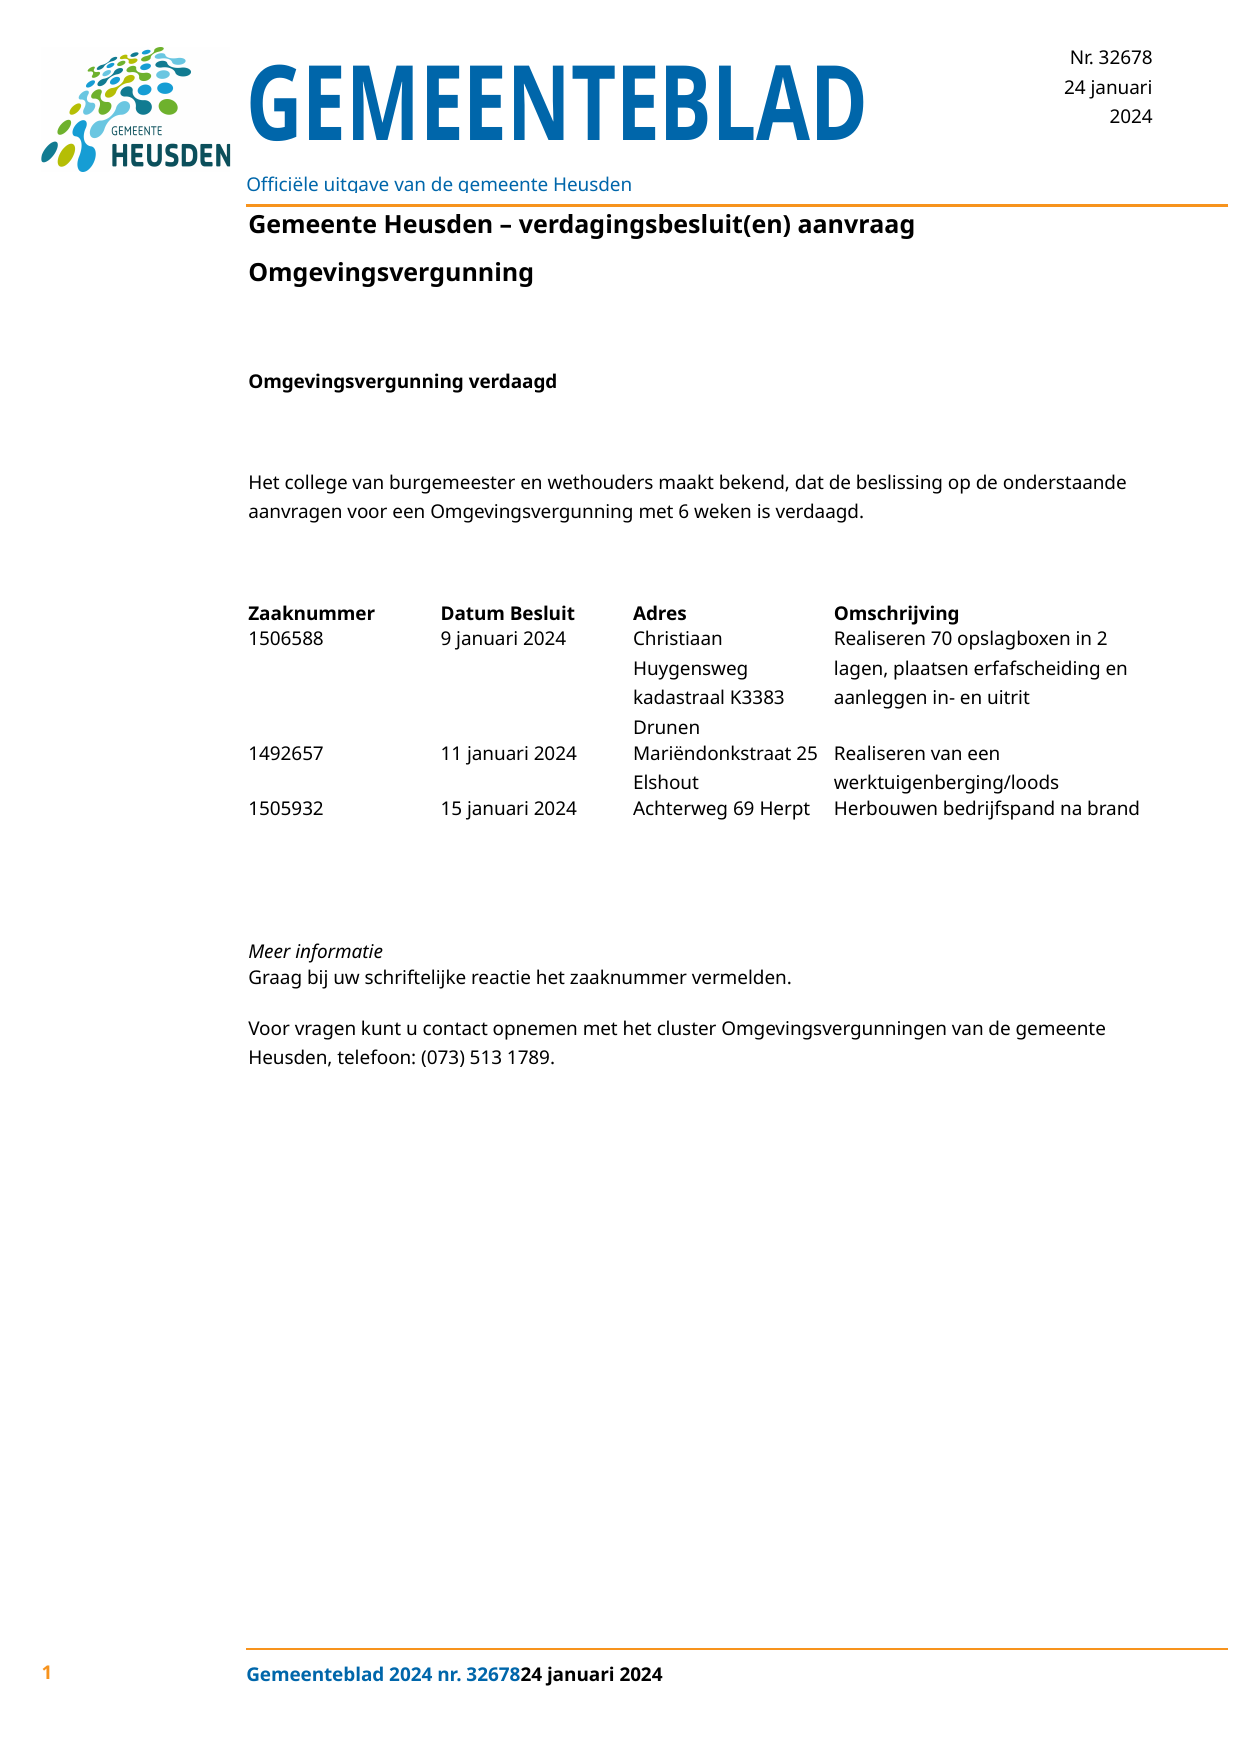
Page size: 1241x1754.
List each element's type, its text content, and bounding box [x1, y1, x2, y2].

text Gemeente Heusden – verdagingsbesluit(en) aanvraag Omgevingsvergunning [248, 207, 1152, 288]
picture [41, 47, 231, 172]
table_cell Christiaan Huygensweg kadastraal K3383 Drunen [633, 625, 834, 740]
table_cell 9 januari 2024 [440, 625, 633, 740]
table_cell Mariëndonkstraat 25 Elshout [633, 740, 834, 795]
table_header Zaaknummer [248, 600, 440, 625]
table_cell 1506588 [248, 625, 440, 740]
table_header Adres [633, 600, 834, 625]
text Graag bij uw schriftelijke reactie het zaaknummer vermelden. [248, 964, 1152, 990]
table_cell Realiseren van een werktuigenberging/loods [834, 740, 1152, 795]
table_header Datum Besluit [440, 600, 633, 625]
text Het college van burgemeester en wethouders maakt bekend, dat de beslissing op de onderstaande aanvragen voor een Omgevingsvergunning met 6 weken is verdaagd. [248, 469, 1152, 524]
table_header Omschrijving [834, 600, 1152, 625]
table_cell Achterweg 69 Herpt [633, 795, 834, 821]
table_cell Realiseren 70 opslagboxen in 2 lagen, plaatsen erfafscheiding en aanleggen in- en uitrit [834, 625, 1152, 740]
table_cell 1492657 [248, 740, 440, 795]
text Voor vragen kunt u contact opnemen met het cluster Omgevingsvergunningen van de gemeente Heusden, telefoon: (073) 513 1789. [248, 1015, 1152, 1070]
table_cell 1505932 [248, 795, 440, 821]
table_cell 11 januari 2024 [440, 740, 633, 795]
table_cell 15 januari 2024 [440, 795, 633, 821]
text Meer informatie [248, 938, 1152, 964]
table_cell Herbouwen bedrijfspand na brand [834, 795, 1152, 821]
text Omgevingsvergunning verdaagd [248, 368, 1152, 394]
